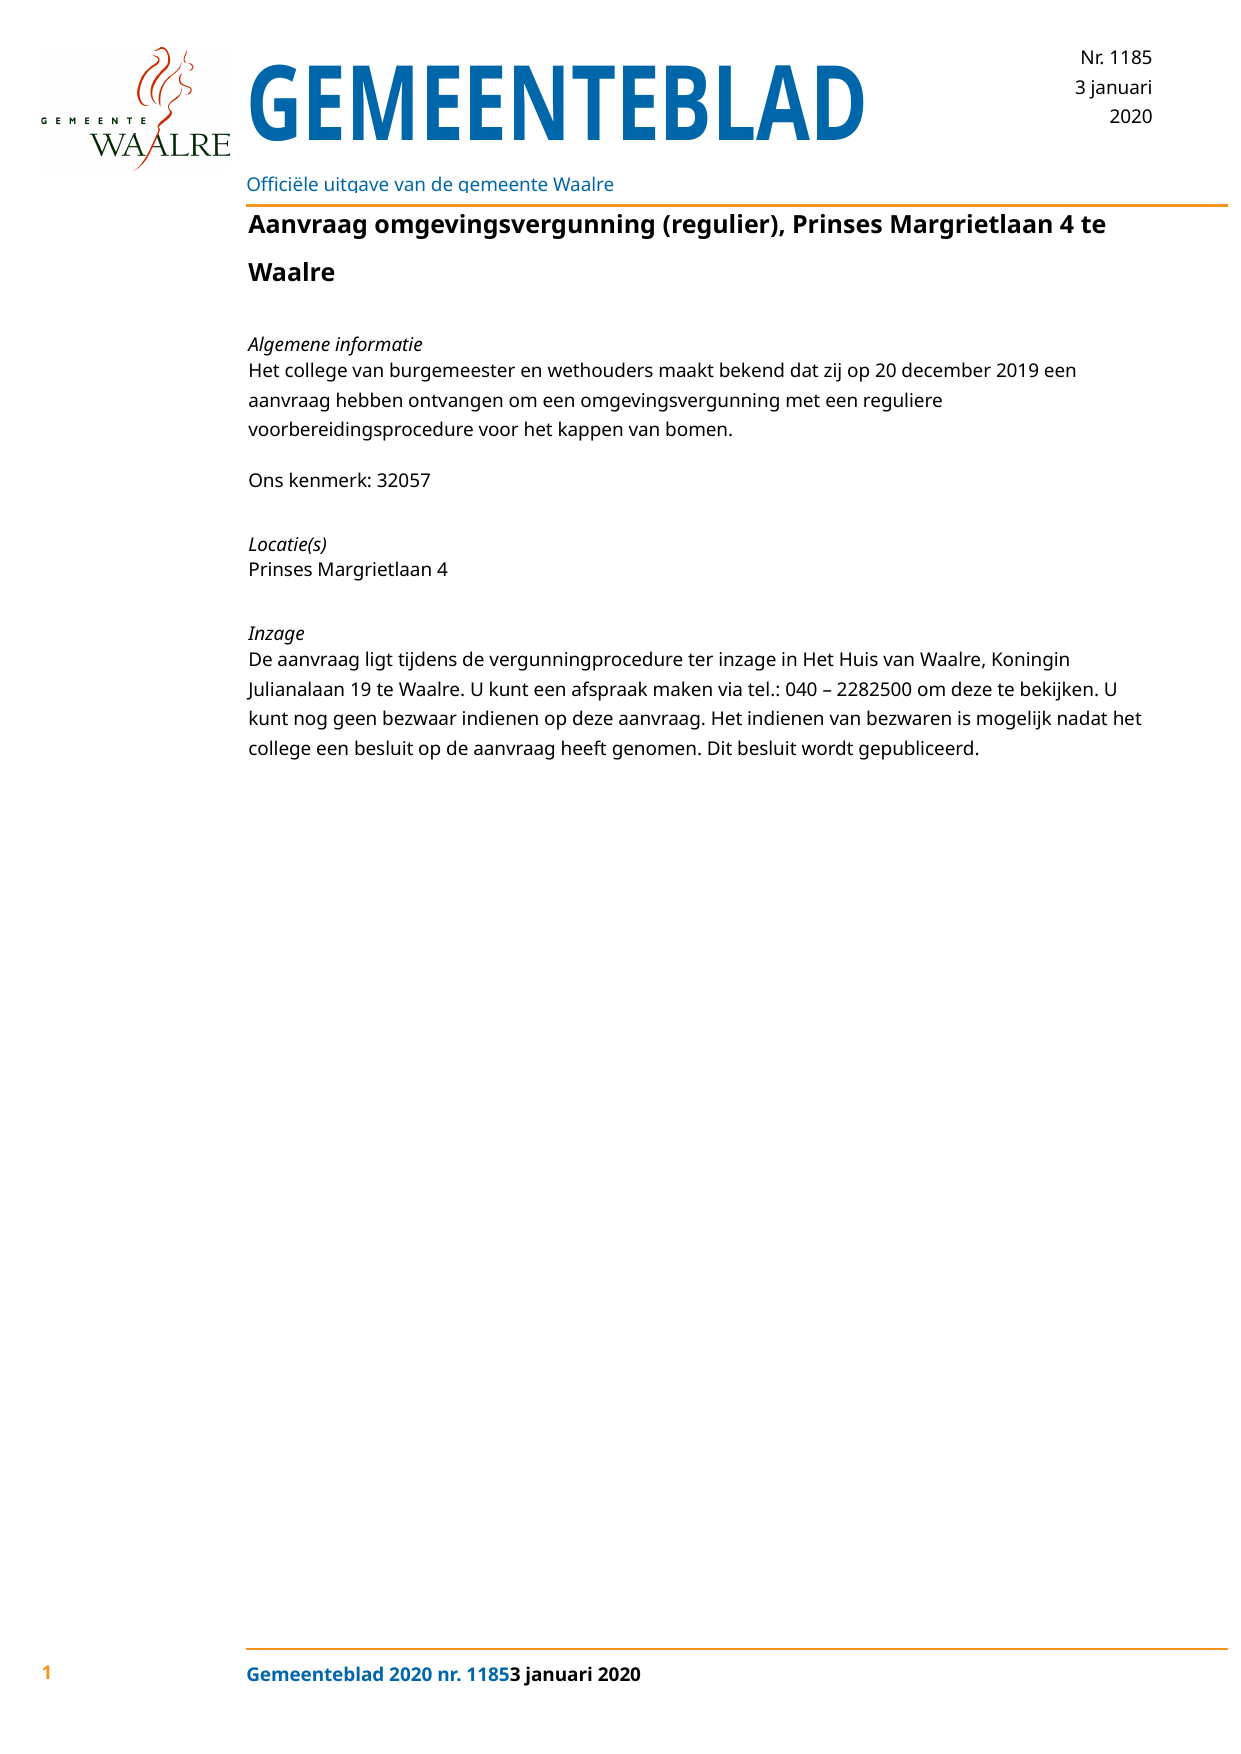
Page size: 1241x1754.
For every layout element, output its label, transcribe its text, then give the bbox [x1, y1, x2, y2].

text Inzage [248, 620, 1152, 646]
text De aanvraag ligt tijdens de vergunningprocedure ter inzage in Het Huis van Waalre, Koningin Julianalaan 19 te Waalre. U kunt een afspraak maken via tel.: 040 – 2282500 om deze te bekijken. U kunt nog geen bezwaar indienen op deze aanvraag. Het indienen van bezwaren is mogelijk nadat het college een besluit op de aanvraag heeft genomen. Dit besluit wordt gepubliceerd. [248, 646, 1152, 761]
text Locatie(s) [248, 531, 1152, 556]
text Prinses Margrietlaan 4 [248, 556, 1152, 582]
text Algemene informatie [248, 331, 1152, 357]
text Ons kenmerk: 32057 [248, 467, 1152, 492]
text Het college van burgemeester en wethouders maakt bekend dat zij op 20 december 2019 een aanvraag hebben ontvangen om een omgevingsvergunning met een reguliere voorbereidingsprocedure voor het kappen van bomen. [248, 357, 1152, 442]
text Aanvraag omgevingsvergunning (regulier), Prinses Margrietlaan 4 te Waalre [248, 207, 1152, 288]
picture [41, 47, 231, 172]
